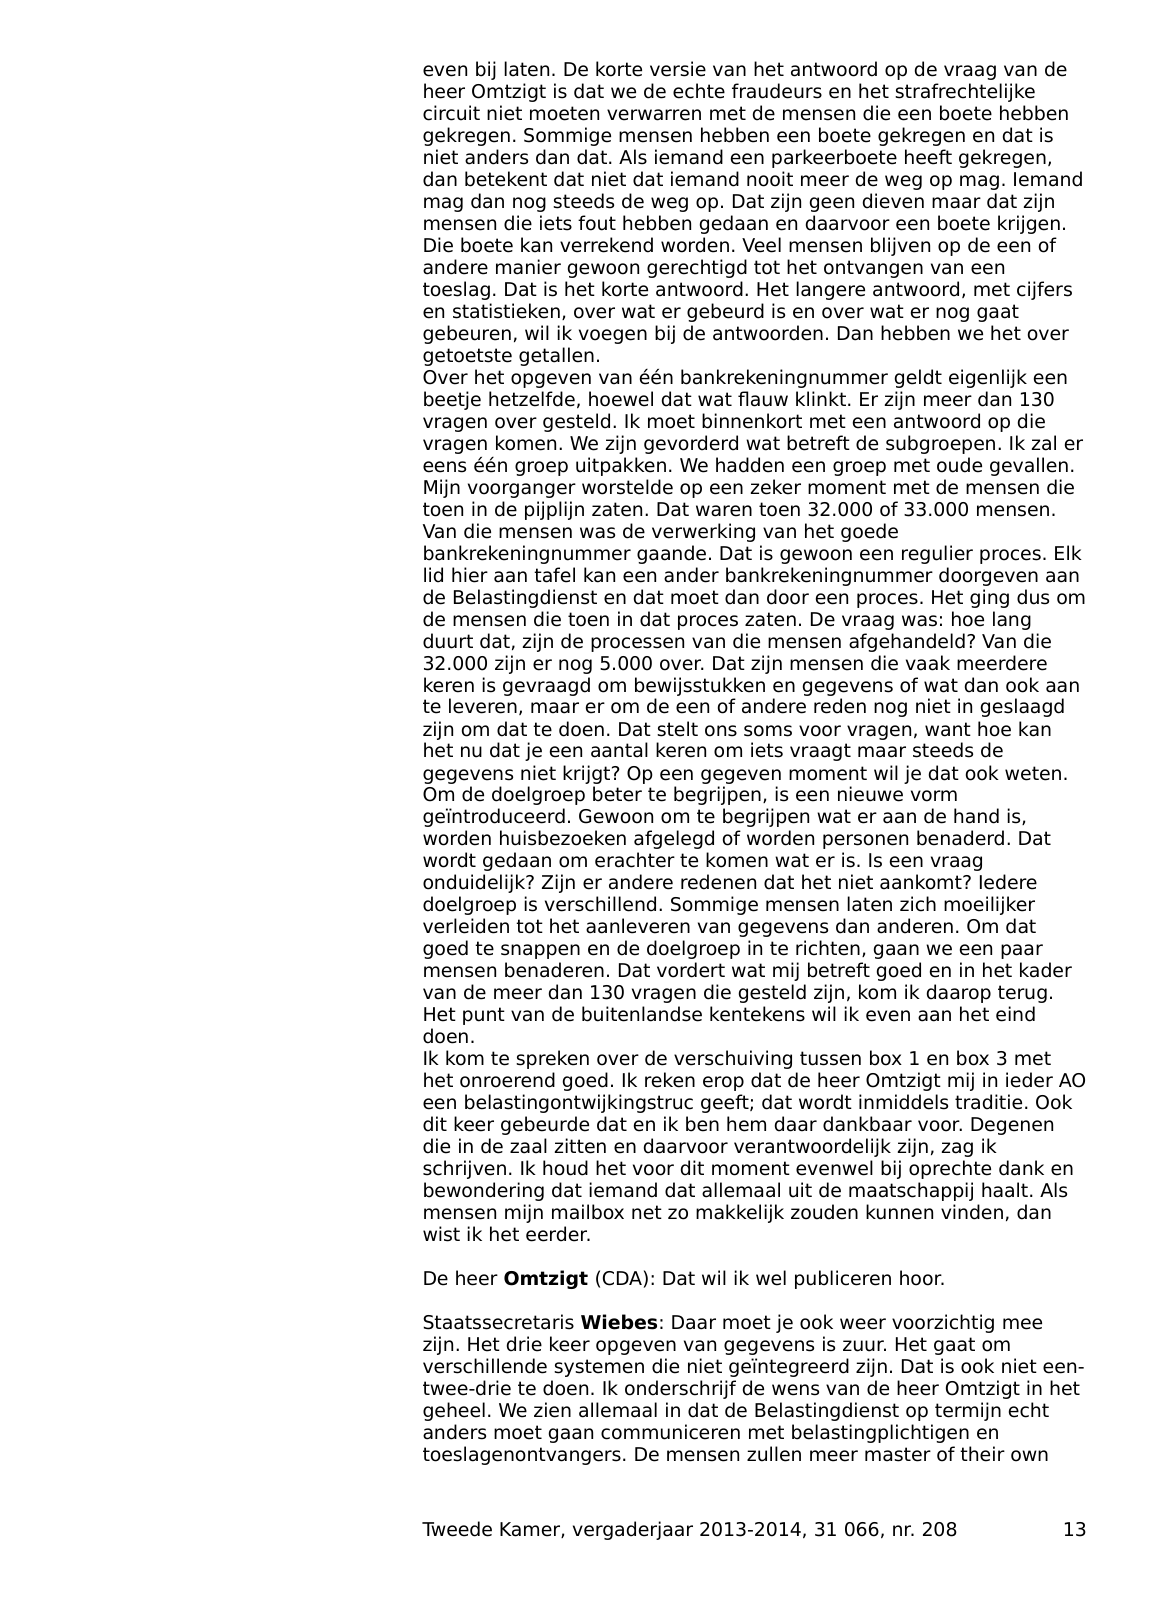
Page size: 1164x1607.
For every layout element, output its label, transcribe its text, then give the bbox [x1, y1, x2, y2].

text Het punt van de buitenlandse kentekens wil ik even aan het eind doen. [422, 1004, 1087, 1048]
text De heer Omtzigt (CDA): Dat wil ik wel publiceren hoor. [422, 1268, 1087, 1290]
text Staatssecretaris Wiebes: Daar moet je ook weer voorzichtig mee zijn. Het drie keer opgeven van gegevens is zuur. Het gaat om verschillende systemen die niet geïntegreerd zijn. Dat is ook niet een-twee-drie te doen. Ik onderschrijf de wens van de heer Omtzigt in het geheel. We zien allemaal in dat de Belastingdienst op termijn echt anders moet gaan communiceren met belastingplichtigen en toeslagenontvangers. De mensen zullen meer master of their own [422, 1312, 1087, 1466]
text even bij laten. De korte versie van het antwoord op de vraag van de heer Omtzigt is dat we de echte fraudeurs en het strafrechtelijke circuit niet moeten verwarren met de mensen die een boete hebben gekregen. Sommige mensen hebben een boete gekregen en dat is niet anders dan dat. Als iemand een parkeerboete heeft gekregen, dan betekent dat niet dat iemand nooit meer de weg op mag. Iemand mag dan nog steeds de weg op. Dat zijn geen dieven maar dat zijn mensen die iets fout hebben gedaan en daarvoor een boete krijgen. Die boete kan verrekend worden. Veel mensen blijven op de een of andere manier gewoon gerechtigd tot het ontvangen van een toeslag. Dat is het korte antwoord. Het langere antwoord, met cijfers en statistieken, over wat er gebeurd is en over wat er nog gaat gebeuren, wil ik voegen bij de antwoorden. Dan hebben we het over getoetste getallen. [422, 59, 1087, 367]
text Over het opgeven van één bankrekeningnummer geldt eigenlijk een beetje hetzelfde, hoewel dat wat flauw klinkt. Er zijn meer dan 130 vragen over gesteld. Ik moet binnenkort met een antwoord op die vragen komen. We zijn gevorderd wat betreft de subgroepen. Ik zal er eens één groep uitpakken. We hadden een groep met oude gevallen. Mijn voorganger worstelde op een zeker moment met de mensen die toen in de pijplijn zaten. Dat waren toen 32.000 of 33.000 mensen. Van die mensen was de verwerking van het goede bankrekeningnummer gaande. Dat is gewoon een regulier proces. Elk lid hier aan tafel kan een ander bankrekeningnummer doorgeven aan de Belastingdienst en dat moet dan door een proces. Het ging dus om de mensen die toen in dat proces zaten. De vraag was: hoe lang duurt dat, zijn de processen van die mensen afgehandeld? Van die 32.000 zijn er nog 5.000 over. Dat zijn mensen die vaak meerdere keren is gevraagd om bewijsstukken en gegevens of wat dan ook aan te leveren, maar er om de een of andere reden nog niet in geslaagd zijn om dat te doen. Dat stelt ons soms voor vragen, want hoe kan het nu dat je een aantal keren om iets vraagt maar steeds de gegevens niet krijgt? Op een gegeven moment wil je dat ook weten. Om de doelgroep beter te begrijpen, is een nieuwe vorm geïntroduceerd. Gewoon om te begrijpen wat er aan de hand is, worden huisbezoeken afgelegd of worden personen benaderd. Dat wordt gedaan om erachter te komen wat er is. Is een vraag onduidelijk? Zijn er andere redenen dat het niet aankomt? Iedere doelgroep is verschillend. Sommige mensen laten zich moeilijker verleiden tot het aanleveren van gegevens dan anderen. Om dat goed te snappen en de doelgroep in te richten, gaan we een paar mensen benaderen. Dat vordert wat mij betreft goed en in het kader van de meer dan 130 vragen die gesteld zijn, kom ik daarop terug. [422, 367, 1087, 1004]
text Ik kom te spreken over de verschuiving tussen box 1 en box 3 met het onroerend goed. Ik reken erop dat de heer Omtzigt mij in ieder AO een belastingontwijkingstruc geeft; dat wordt inmiddels traditie. Ook dit keer gebeurde dat en ik ben hem daar dankbaar voor. Degenen die in de zaal zitten en daarvoor verantwoordelijk zijn, zag ik schrijven. Ik houd het voor dit moment evenwel bij oprechte dank en bewondering dat iemand dat allemaal uit de maatschappij haalt. Als mensen mijn mailbox net zo makkelijk zouden kunnen vinden, dan wist ik het eerder. [422, 1048, 1087, 1246]
